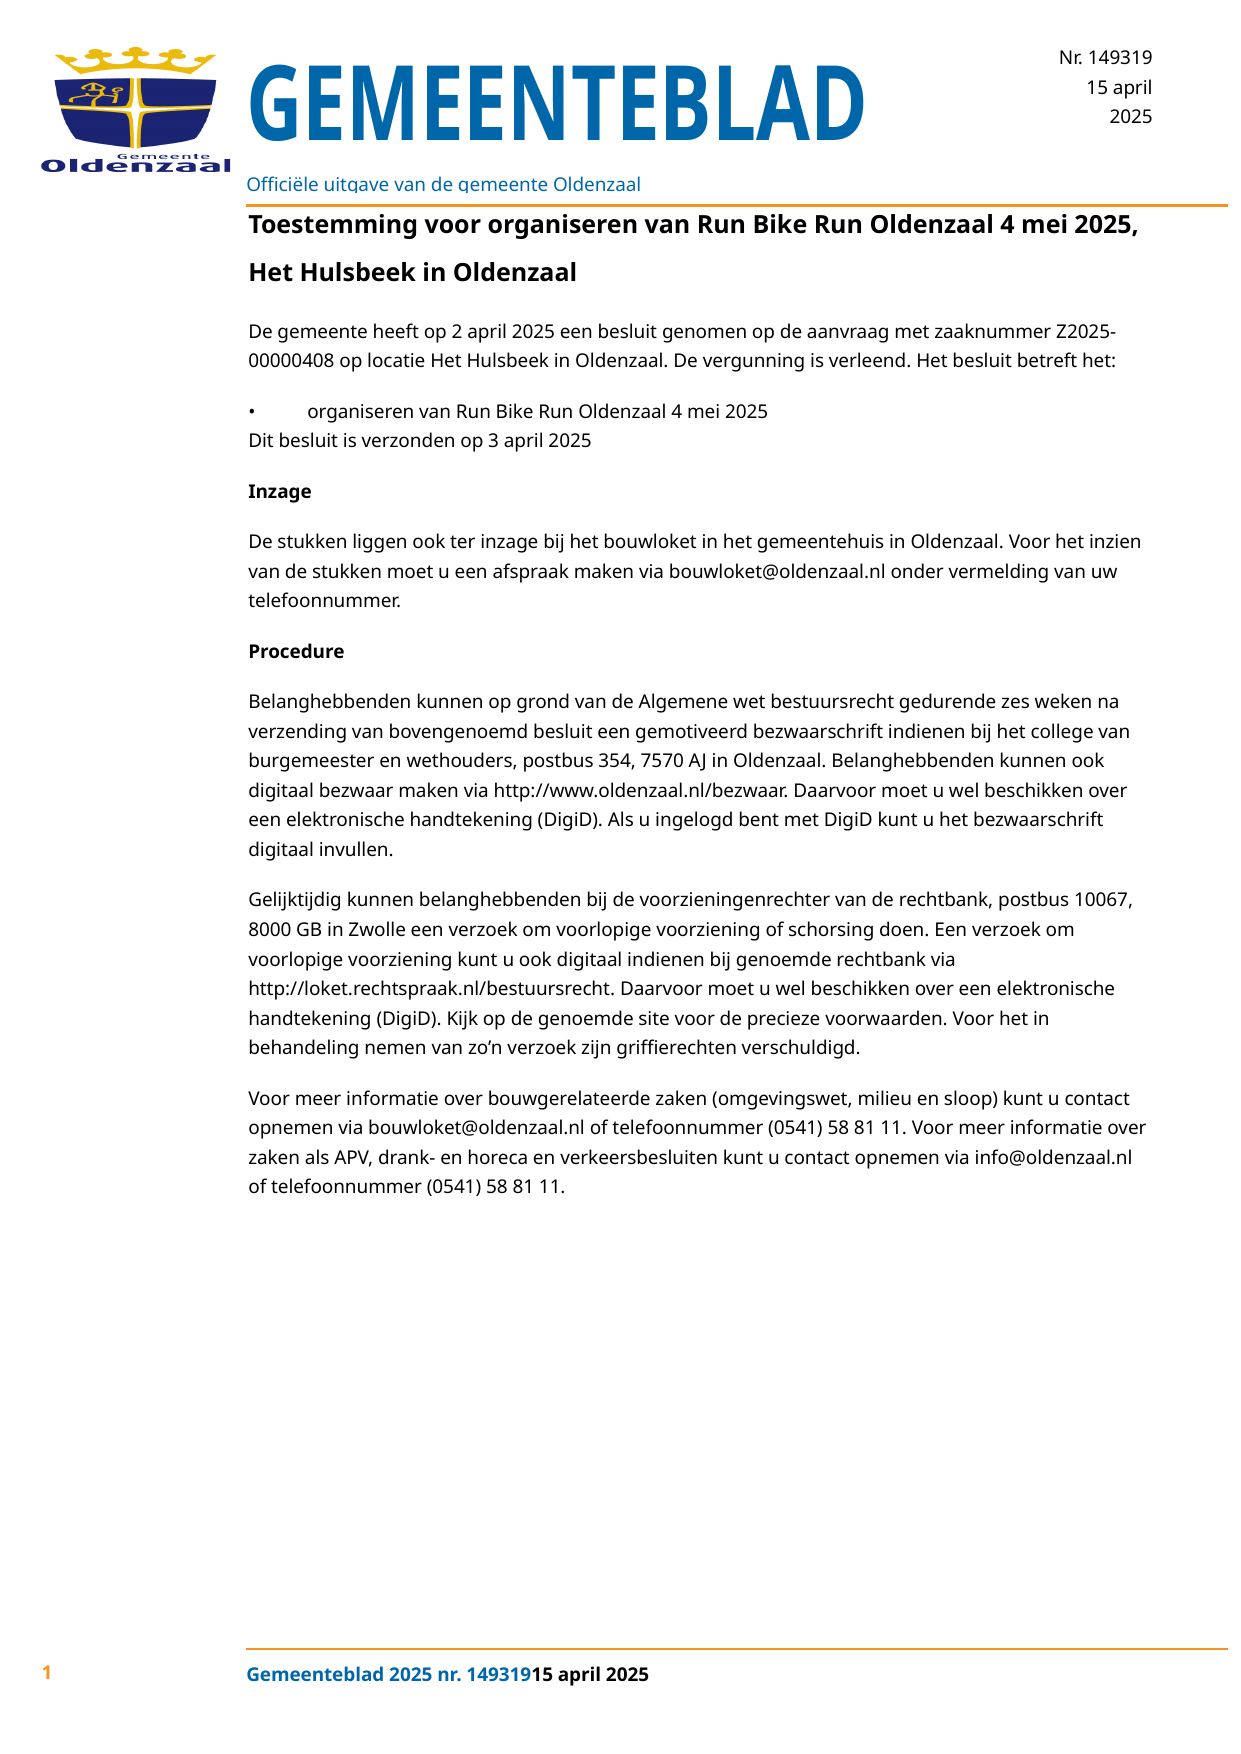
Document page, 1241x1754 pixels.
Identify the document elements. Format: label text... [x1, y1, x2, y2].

text Toestemming voor organiseren van Run Bike Run Oldenzaal 4 mei 2025, Het Hulsbeek in Oldenzaal [248, 207, 1152, 288]
text Procedure [248, 638, 1152, 664]
list organiseren van Run Bike Run Oldenzaal 4 mei 2025 [248, 398, 1152, 424]
picture [41, 47, 231, 172]
text Voor meer informatie over bouwgerelateerde zaken (omgevingswet, milieu en sloop) kunt u contact opnemen via bouwloket@oldenzaal.nl of telefoonnummer (0541) 58 81 11. Voor meer informatie over zaken als APV, drank- en horeca en verkeersbesluiten kunt u contact opnemen via info@oldenzaal.nl of telefoonnummer (0541) 58 81 11. [248, 1085, 1152, 1199]
text De gemeente heeft op 2 april 2025 een besluit genomen op de aanvraag met zaaknummer Z2025-00000408 op locatie Het Hulsbeek in Oldenzaal. De vergunning is verleend. Het besluit betreft het: [248, 318, 1152, 373]
text Gelijktijdig kunnen belanghebbenden bij de voorzieningenrechter van de rechtbank, postbus 10067, 8000 GB in Zwolle een verzoek om voorlopige voorziening of schorsing doen. Een verzoek om voorlopige voorziening kunt u ook digitaal indienen bij genoemde rechtbank via http://loket.rechtspraak.nl/bestuursrecht. Daarvoor moet u wel beschikken over een elektronische handtekening (DigiD). Kijk op de genoemde site voor de precieze voorwaarden. Voor het in behandeling nemen van zo’n verzoek zijn griffierechten verschuldigd. [248, 887, 1152, 1060]
text Belanghebbenden kunnen op grond van de Algemene wet bestuursrecht gedurende zes weken na verzending van bovengenoemd besluit een gemotiveerd bezwaarschrift indienen bij het college van burgemeester en wethouders, postbus 354, 7570 AJ in Oldenzaal. Belanghebbenden kunnen ook digitaal bezwaar maken via http://www.oldenzaal.nl/bezwaar. Daarvoor moet u wel beschikken over een elektronische handtekening (DigiD). Als u ingelogd bent met DigiD kunt u het bezwaarschrift digitaal invullen. [248, 688, 1152, 862]
text De stukken liggen ook ter inzage bij het bouwloket in het gemeentehuis in Oldenzaal. Voor het inzien van de stukken moet u een afspraak maken via bouwloket@oldenzaal.nl onder vermelding van uw telefoonnummer. [248, 528, 1152, 613]
text Dit besluit is verzonden op 3 april 2025 [248, 427, 1152, 453]
text Inzage [248, 478, 1152, 504]
